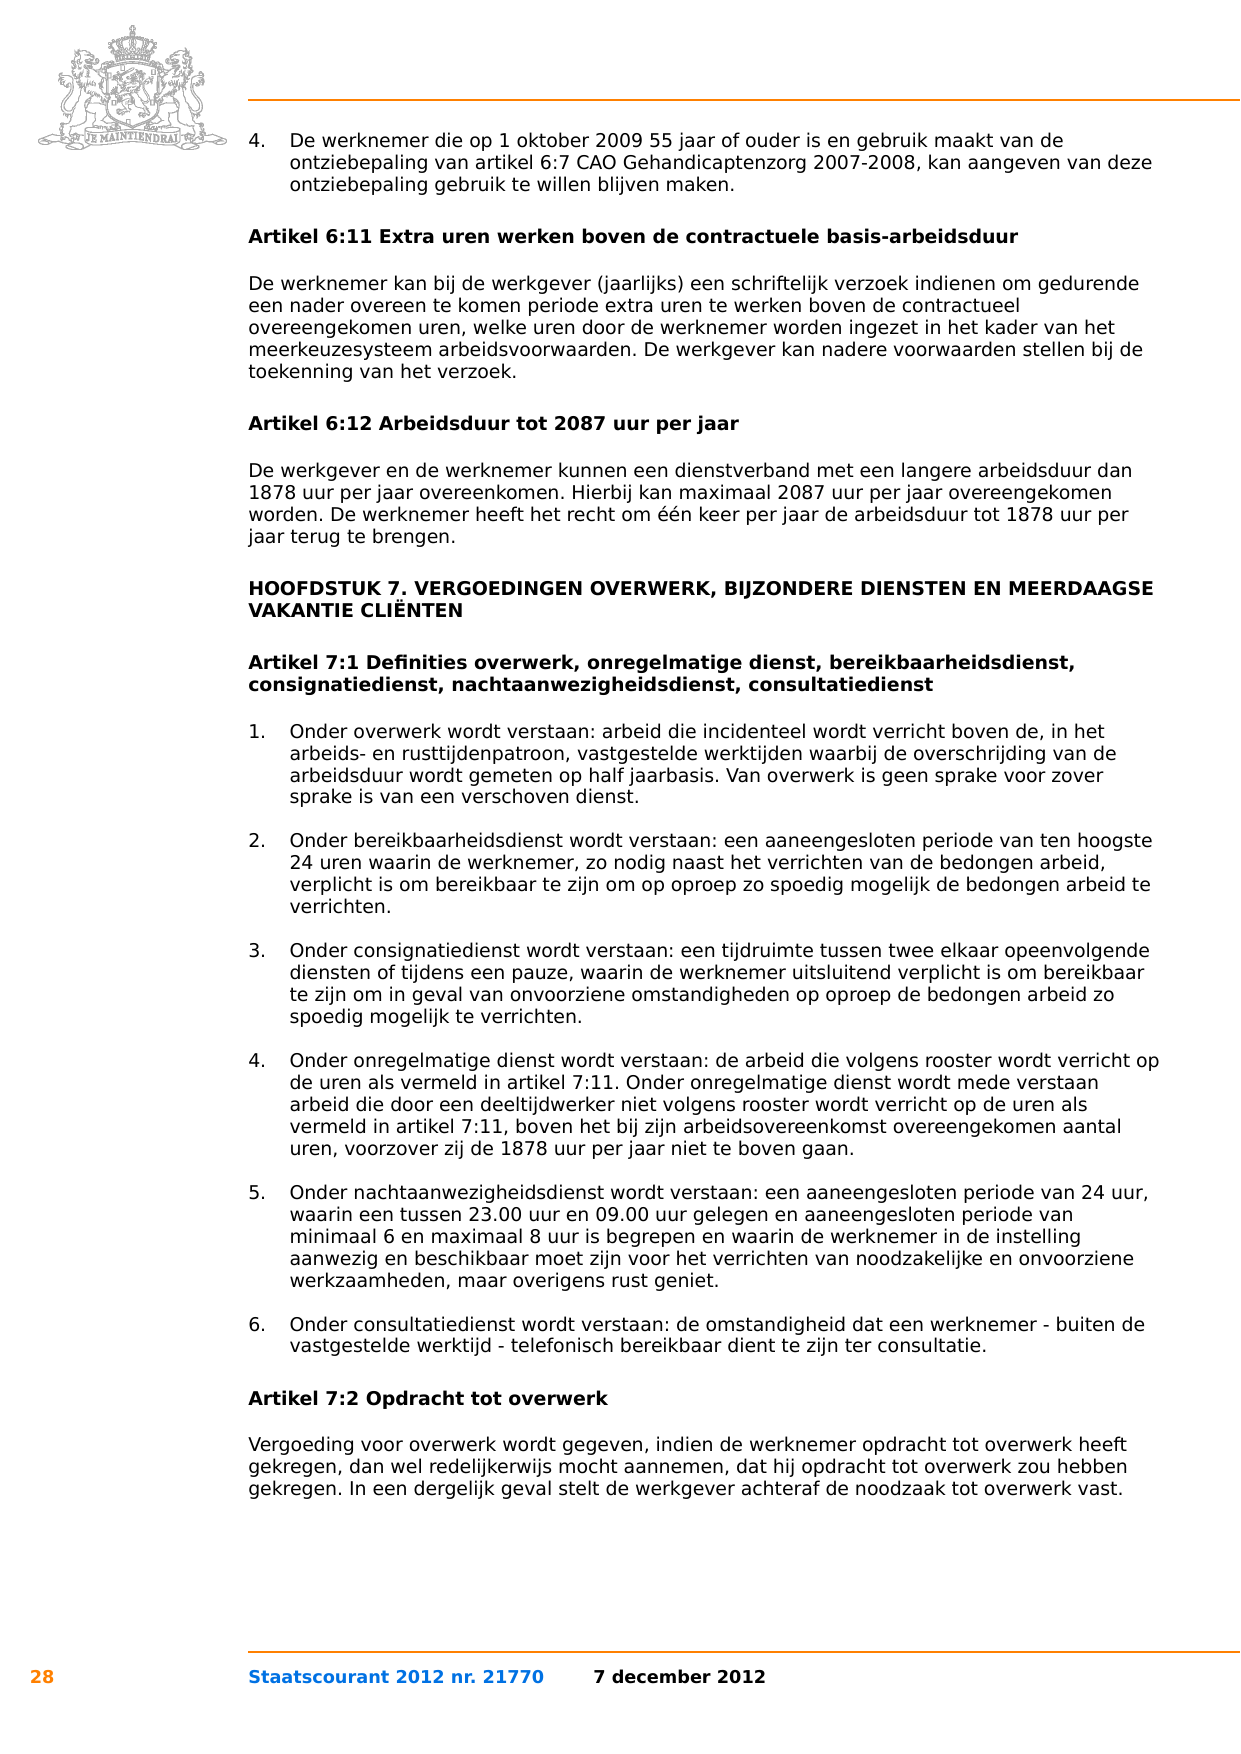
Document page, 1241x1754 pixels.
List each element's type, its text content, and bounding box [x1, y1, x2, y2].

subtitle Artikel 7:2 Opdracht tot overwerk [248, 1387, 1163, 1409]
subtitle Artikel 6:11 Extra uren werken boven de contractuele basis-arbeidsduur [248, 226, 1163, 248]
text De werknemer kan bij de werkgever (jaarlijks) een schriftelijk verzoek indienen om gedurende een nader overeen te komen periode extra uren te werken boven de contractueel overeengekomen uren, welke uren door de werknemer worden ingezet in het kader van het meerkeuzesysteem arbeidsvoorwaarden. De werkgever kan nadere voorwaarden stellen bij de toekenning van het verzoek. [248, 273, 1163, 383]
text 4. Onder onregelmatige dienst wordt verstaan: de arbeid die volgens rooster wordt verricht op de uren als vermeld in artikel 7:11. Onder onregelmatige dienst wordt mede verstaan arbeid die door een deeltijdwerker niet volgens rooster wordt verricht op de uren als vermeld in artikel 7:11, boven het bij zijn arbeidsovereenkomst overeengekomen aantal uren, voorzover zij de 1878 uur per jaar niet te boven gaan. [248, 1050, 1163, 1160]
text 5. Onder nachtaanwezigheidsdienst wordt verstaan: een aaneengesloten periode van 24 uur, waarin een tussen 23.00 uur en 09.00 uur gelegen en aaneengesloten periode van minimaal 6 en maximaal 8 uur is begrepen en waarin de werknemer in de instelling aanwezig en beschikbaar moet zijn voor het verrichten van noodzakelijke en onvoorziene werkzaamheden, maar overigens rust geniet. [248, 1182, 1163, 1292]
text 2. Onder bereikbaarheidsdienst wordt verstaan: een aaneengesloten periode van ten hoogste 24 uren waarin de werknemer, zo nodig naast het verrichten van de bedongen arbeid, verplicht is om bereikbaar te zijn om op oproep zo spoedig mogelijk de bedongen arbeid te verrichten. [248, 830, 1163, 918]
text Vergoeding voor overwerk wordt gegeven, indien de werknemer opdracht tot overwerk heeft gekregen, dan wel redelijkerwijs mocht aannemen, dat hij opdracht tot overwerk zou hebben gekregen. In een dergelijk geval stelt de werkgever achteraf de noodzaak tot overwerk vast. [248, 1434, 1163, 1500]
subtitle Artikel 6:12 Arbeidsduur tot 2087 uur per jaar [248, 413, 1163, 435]
subtitle Artikel 7:1 Definities overwerk, onregelmatige dienst, bereikbaarheidsdienst, consignatiedienst, nachtaanwezigheidsdienst, consultatiedienst [248, 652, 1163, 696]
text 6. Onder consultatiedienst wordt verstaan: de omstandigheid dat een werknemer - buiten de vastgestelde werktijd - telefonisch bereikbaar dient te zijn ter consultatie. [248, 1313, 1163, 1357]
subtitle HOOFDSTUK 7. VERGOEDINGEN OVERWERK, BIJZONDERE DIENSTEN EN MEERDAAGSE VAKANTIE CLIËNTEN [248, 578, 1163, 622]
text 4. De werknemer die op 1 oktober 2009 55 jaar of ouder is en gebruik maakt van de ontziebepaling van artikel 6:7 CAO Gehandicaptenzorg 2007-2008, kan aangeven van deze ontziebepaling gebruik te willen blijven maken. [248, 130, 1163, 196]
text 1. Onder overwerk wordt verstaan: arbeid die incidenteel wordt verricht boven de, in het arbeids- en rusttijdenpatroon, vastgestelde werktijden waarbij de overschrijding van de arbeidsduur wordt gemeten op half jaarbasis. Van overwerk is geen sprake voor zover sprake is van een verschoven dienst. [248, 721, 1163, 808]
text De werkgever en de werknemer kunnen een dienstverband met een langere arbeidsduur dan 1878 uur per jaar overeenkomen. Hierbij kan maximaal 2087 uur per jaar overeengekomen worden. De werknemer heeft het recht om één keer per jaar de arbeidsduur tot 1878 uur per jaar terug te brengen. [248, 460, 1163, 548]
picture [38, 25, 227, 150]
text 3. Onder consignatiedienst wordt verstaan: een tijdruimte tussen twee elkaar opeenvolgende diensten of tijdens een pauze, waarin de werknemer uitsluitend verplicht is om bereikbaar te zijn om in geval van onvoorziene omstandigheden op oproep de bedongen arbeid zo spoedig mogelijk te verrichten. [248, 940, 1163, 1028]
